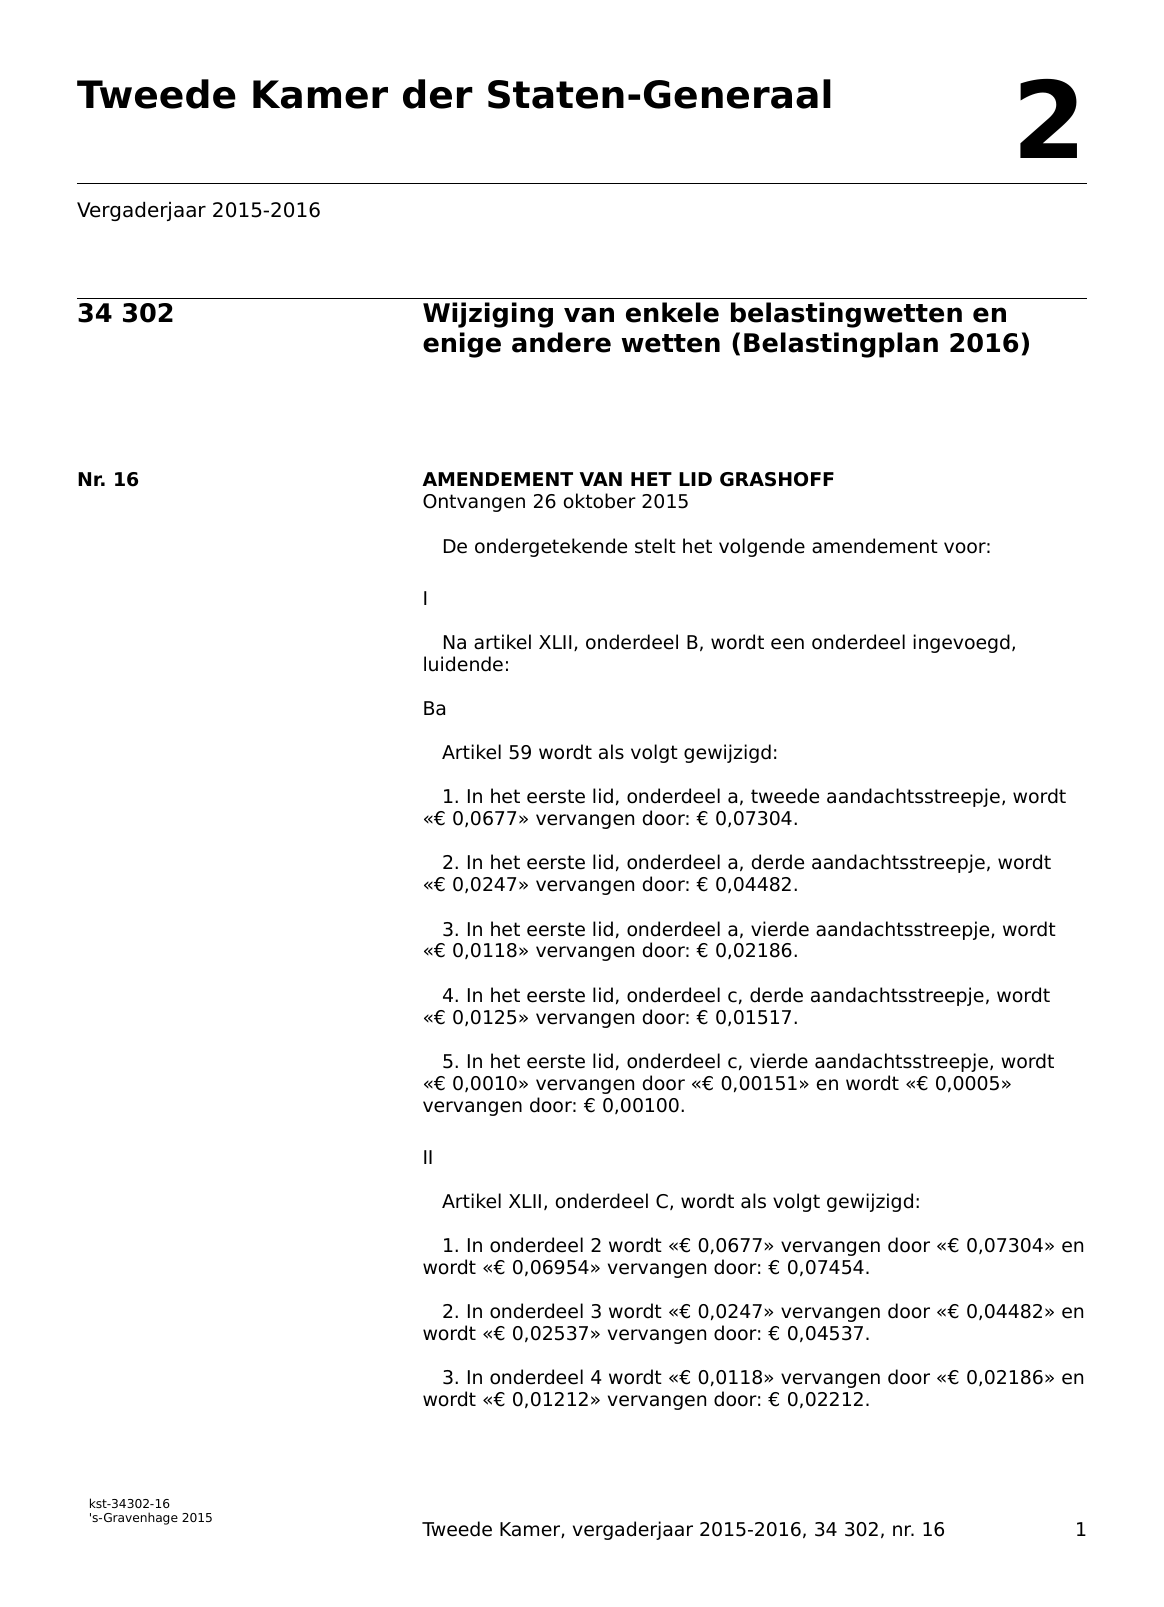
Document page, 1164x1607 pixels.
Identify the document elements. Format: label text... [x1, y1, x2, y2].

text 's-Gravenhage 2015 [88, 1511, 323, 1525]
text 3. In onderdeel 4 wordt «€ 0,0118» vervangen door «€ 0,02186» en wordt «€ 0,01212» vervangen door: € 0,02212. [422, 1367, 1087, 1411]
text Ontvangen 26 oktober 2015 [422, 491, 1087, 513]
text 3. In het eerste lid, onderdeel a, vierde aandachtsstreepje, wordt «€ 0,0118» vervangen door: € 0,02186. [422, 918, 1087, 962]
text 1. In onderdeel 2 wordt «€ 0,0677» vervangen door «€ 0,07304» en wordt «€ 0,06954» vervangen door: € 0,07454. [422, 1235, 1087, 1279]
table_header 2 [886, 59, 1087, 183]
subtitle 34 302 Wijziging van enkele belastingwetten en enige andere wetten (Belastingplan 2016) [77, 299, 1087, 358]
text 2. In het eerste lid, onderdeel a, derde aandachtsstreepje, wordt «€ 0,0247» vervangen door: € 0,04482. [422, 852, 1087, 896]
text De ondergetekende stelt het volgende amendement voor: [422, 536, 1087, 557]
subtitle Nr. 16 AMENDEMENT VAN HET LID GRASHOFF [77, 469, 1087, 491]
text kst-34302-16 [88, 1497, 323, 1511]
subtitle I [422, 587, 1087, 609]
text 1. In het eerste lid, onderdeel a, tweede aandachtsstreepje, wordt «€ 0,0677» vervangen door: € 0,07304. [422, 786, 1087, 830]
text Na artikel XLII, onderdeel B, wordt een onderdeel ingevoegd, luidende: [422, 632, 1087, 676]
text 2. In onderdeel 3 wordt «€ 0,0247» vervangen door «€ 0,04482» en wordt «€ 0,02537» vervangen door: € 0,04537. [422, 1301, 1087, 1345]
subtitle II [422, 1147, 1087, 1169]
text 5. In het eerste lid, onderdeel c, vierde aandachtsstreepje, wordt «€ 0,0010» vervangen door «€ 0,00151» en wordt «€ 0,0005» vervangen door: € 0,00100. [422, 1051, 1087, 1117]
text Artikel XLII, onderdeel C, wordt als volgt gewijzigd: [422, 1191, 1087, 1213]
text Ba [422, 698, 1087, 720]
table_header Tweede Kamer der Staten-Generaal [77, 59, 886, 183]
table_cell Vergaderjaar 2015-2016 [77, 184, 1087, 298]
text Artikel 59 wordt als volgt gewijzigd: [422, 742, 1087, 764]
text 4. In het eerste lid, onderdeel c, derde aandachtsstreepje, wordt «€ 0,0125» vervangen door: € 0,01517. [422, 984, 1087, 1028]
